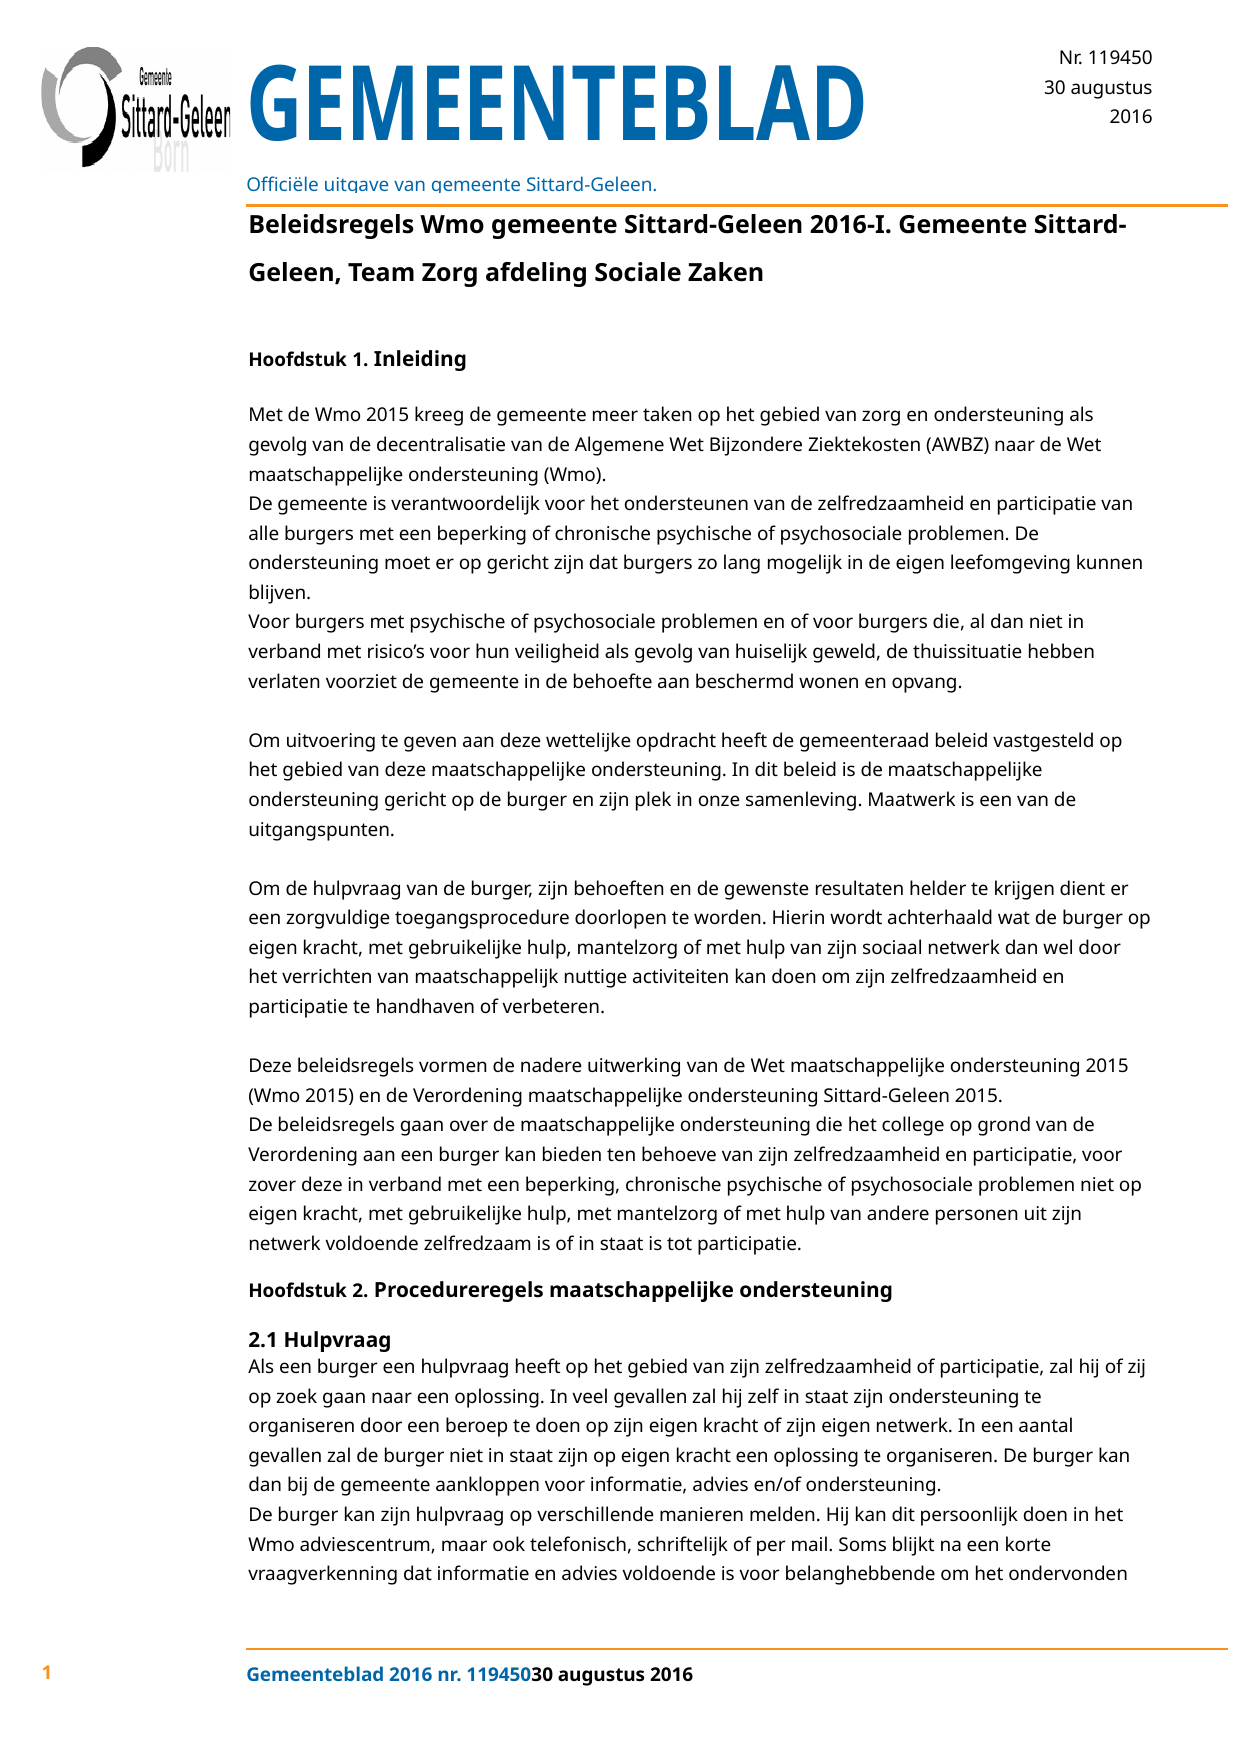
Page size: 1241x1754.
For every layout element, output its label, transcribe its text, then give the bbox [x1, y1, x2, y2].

text De gemeente is verantwoordelijk voor het ondersteunen van de zelfredzaamheid en participatie van alle burgers met een beperking of chronische psychische of psychosociale problemen. De ondersteuning moet er op gericht zijn dat burgers zo lang mogelijk in de eigen leefomgeving kunnen blijven. [248, 490, 1152, 605]
text Hoofdstuk 2. Procedureregels maatschappelijke ondersteuning [248, 1276, 1152, 1304]
text 2.1 Hulpvraag [248, 1325, 1152, 1353]
text De burger kan zijn hulpvraag op verschillende manieren melden. Hij kan dit persoonlijk doen in het Wmo adviescentrum, maar ook telefonisch, schriftelijk of per mail. Soms blijkt na een korte vraagverkenning dat informatie en advies voldoende is voor belanghebbende om het ondervonden [248, 1501, 1152, 1586]
text Voor burgers met psychische of psychosociale problemen en of voor burgers die, al dan niet in verband met risico’s voor hun veiligheid als gevolg van huiselijk geweld, de thuissituatie hebben verlaten voorziet de gemeente in de behoefte aan beschermd wonen en opvang. [248, 609, 1152, 694]
text Om uitvoering te geven aan deze wettelijke opdracht heeft de gemeenteraad beleid vastgesteld op het gebied van deze maatschappelijke ondersteuning. In dit beleid is de maatschappelijke ondersteuning gericht op de burger en zijn plek in onze samenleving. Maatwerk is een van de uitgangspunten. [248, 727, 1152, 842]
text De beleidsregels gaan over de maatschappelijke ondersteuning die het college op grond van de Verordening aan een burger kan bieden ten behoeve van zijn zelfredzaamheid en participatie, voor zover deze in verband met een beperking, chronische psychische of psychosociale problemen niet op eigen kracht, met gebruikelijke hulp, met mantelzorg of met hulp van andere personen uit zijn netwerk voldoende zelfredzaam is of in staat is tot participatie. [248, 1112, 1152, 1256]
text Hoofdstuk 1. Inleiding [248, 344, 1152, 372]
text Met de Wmo 2015 kreeg de gemeente meer taken op het gebied van zorg en ondersteuning als gevolg van de decentralisatie van de Algemene Wet Bijzondere Ziektekosten (AWBZ) naar de Wet maatschappelijke ondersteuning (Wmo). [248, 402, 1152, 487]
text Als een burger een hulpvraag heeft op het gebied van zijn zelfredzaamheid of participatie, zal hij of zij op zoek gaan naar een oplossing. In veel gevallen zal hij zelf in staat zijn ondersteuning te organiseren door een beroep te doen op zijn eigen kracht of zijn eigen netwerk. In een aantal gevallen zal de burger niet in staat zijn op eigen kracht een oplossing te organiseren. De burger kan dan bij de gemeente aankloppen voor informatie, advies en/of ondersteuning. [248, 1353, 1152, 1497]
text Deze beleidsregels vormen de nadere uitwerking van de Wet maatschappelijke ondersteuning 2015 (Wmo 2015) en de Verordening maatschappelijke ondersteuning Sittard-Geleen 2015. [248, 1052, 1152, 1108]
text Beleidsregels Wmo gemeente Sittard-Geleen 2016-I. Gemeente Sittard-Geleen, Team Zorg afdeling Sociale Zaken [248, 207, 1152, 288]
picture [41, 47, 231, 172]
text Om de hulpvraag van de burger, zijn behoeften en de gewenste resultaten helder te krijgen dient er een zorgvuldige toegangsprocedure doorlopen te worden. Hierin wordt achterhaald wat de burger op eigen kracht, met gebruikelijke hulp, mantelzorg of met hulp van zijn sociaal netwerk dan wel door het verrichten van maatschappelijk nuttige activiteiten kan doen om zijn zelfredzaamheid en participatie te handhaven of verbeteren. [248, 875, 1152, 1019]
